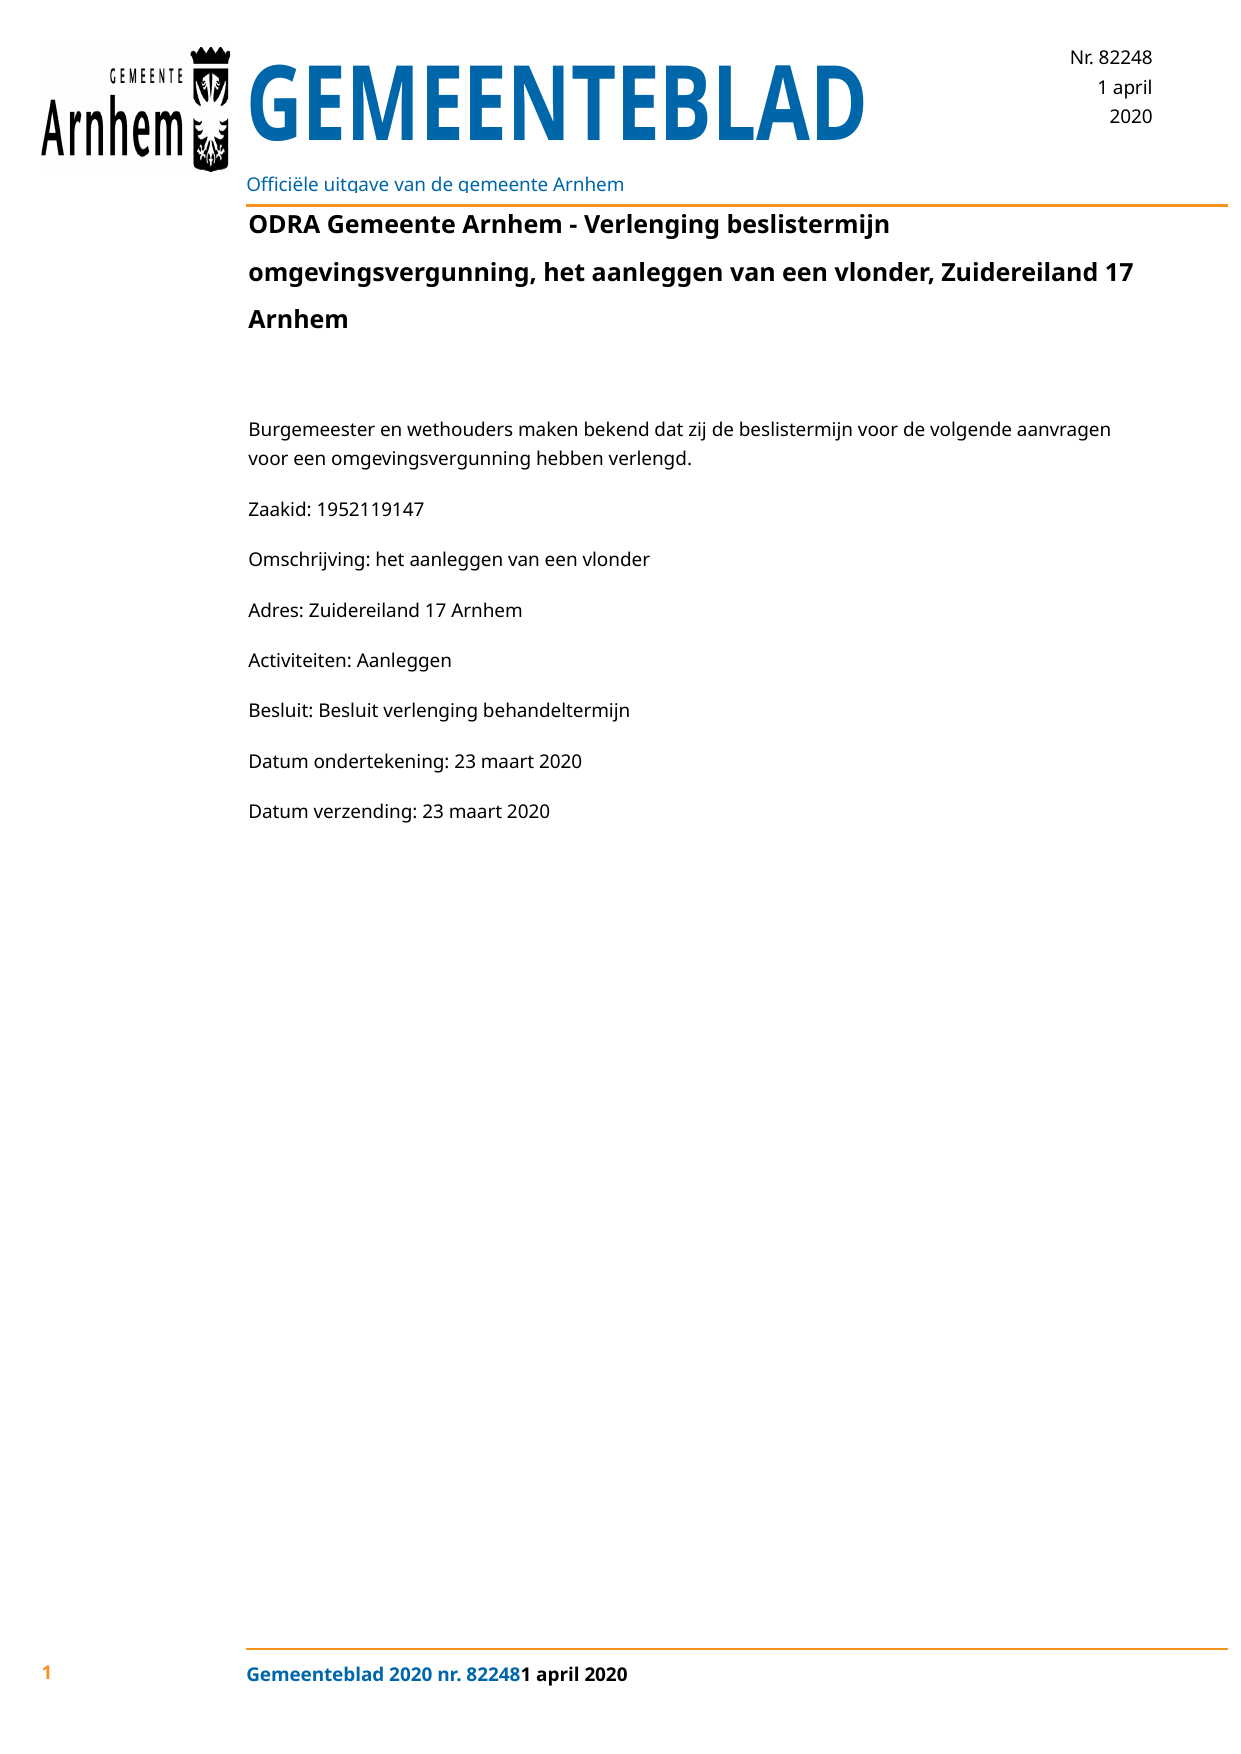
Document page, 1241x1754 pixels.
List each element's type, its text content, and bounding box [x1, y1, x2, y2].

text Zaakid: 1952119147 [248, 496, 1152, 522]
text Datum ondertekening: 23 maart 2020 [248, 748, 1152, 774]
text ODRA Gemeente Arnhem - Verlenging beslistermijn omgevingsvergunning, het aanleggen van een vlonder, Zuidereiland 17 Arnhem [248, 207, 1152, 336]
text Activiteiten: Aanleggen [248, 647, 1152, 673]
text Adres: Zuidereiland 17 Arnhem [248, 597, 1152, 622]
text Omschrijving: het aanleggen van een vlonder [248, 546, 1152, 572]
text Datum verzending: 23 maart 2020 [248, 798, 1152, 824]
picture [41, 47, 231, 172]
text Burgemeester en wethouders maken bekend dat zij de beslistermijn voor de volgende aanvragen voor een omgevingsvergunning hebben verlengd. [248, 416, 1152, 471]
text Besluit: Besluit verlenging behandeltermijn [248, 698, 1152, 723]
